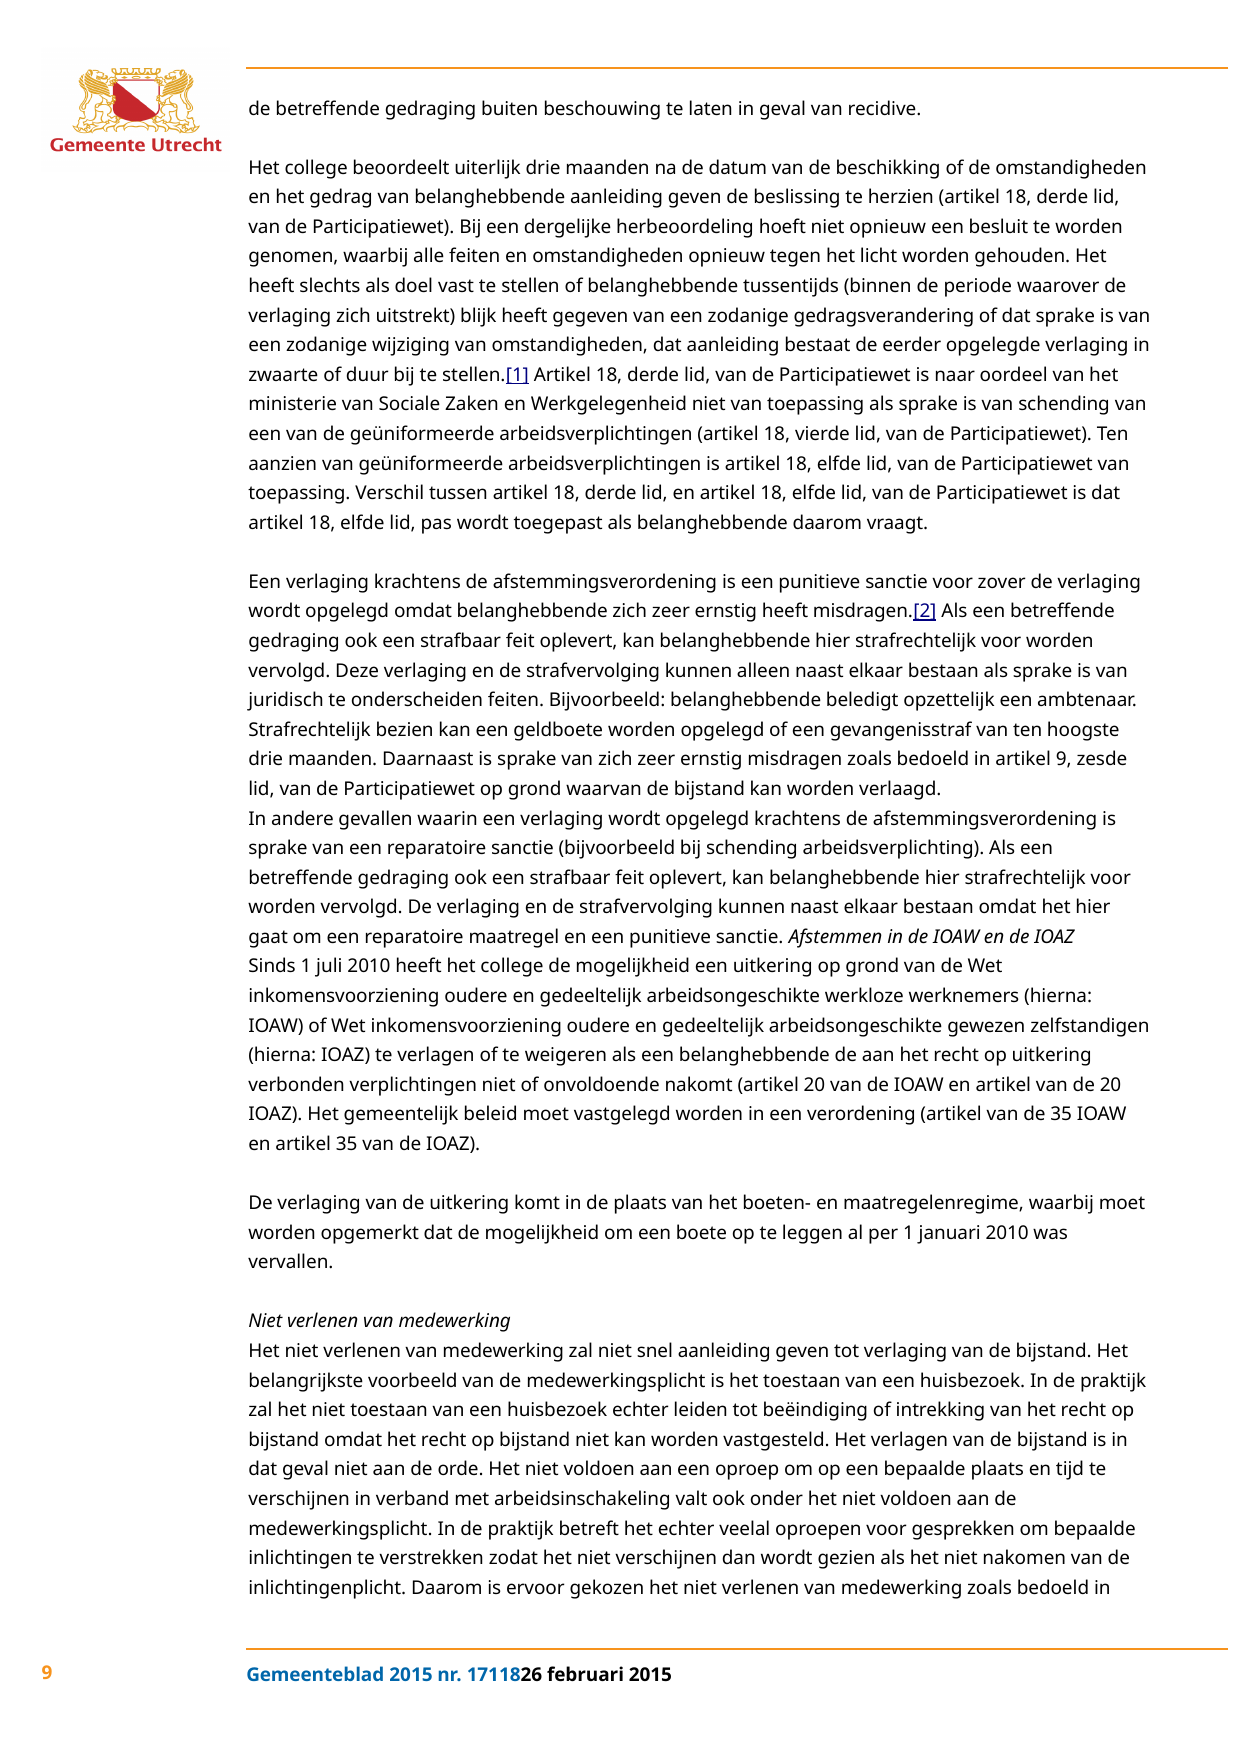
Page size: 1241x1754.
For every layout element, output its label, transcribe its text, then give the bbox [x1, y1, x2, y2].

text Het college beoordeelt uiterlijk drie maanden na de datum van de beschikking of de omstandigheden en het gedrag van belanghebbende aanleiding geven de beslissing te herzien (artikel 18, derde lid, van de Participatiewet). Bij een dergelijke herbeoordeling hoeft niet opnieuw een besluit te worden genomen, waarbij alle feiten en omstandigheden opnieuw tegen het licht worden gehouden. Het heeft slechts als doel vast te stellen of belanghebbende tussentijds (binnen de periode waarover de verlaging zich uitstrekt) blijk heeft gegeven van een zodanige gedragsverandering of dat sprake is van een zodanige wijziging van omstandigheden, dat aanleiding bestaat de eerder opgelegde verlaging in zwaarte of duur bij te stellen.[1] Artikel 18, derde lid, van de Participatiewet is naar oordeel van het ministerie van Sociale Zaken en Werkgelegenheid niet van toepassing als sprake is van schending van een van de geüniformeerde arbeidsverplichtingen (artikel 18, vierde lid, van de Participatiewet). Ten aanzien van geüniformeerde arbeidsverplichtingen is artikel 18, elfde lid, van de Participatiewet van toepassing. Verschil tussen artikel 18, derde lid, en artikel 18, elfde lid, van de Participatiewet is dat artikel 18, elfde lid, pas wordt toegepast als belanghebbende daarom vraagt. [248, 154, 1152, 535]
picture [41, 47, 231, 172]
text de betreffende gedraging buiten beschouwing te laten in geval van recidive. [248, 95, 1152, 121]
text In andere gevallen waarin een verlaging wordt opgelegd krachtens de afstemmingsverordening is sprake van een reparatoire sanctie (bijvoorbeeld bij schending arbeidsverplichting). Als een betreffende gedraging ook een strafbaar feit oplevert, kan belanghebbende hier strafrechtelijk voor worden vervolgd. De verlaging en de strafvervolging kunnen naast elkaar bestaan omdat het hier gaat om een reparatoire maatregel en een punitieve sanctie. Afstemmen in de IOAW en de IOAZ [248, 805, 1152, 949]
text Een verlaging krachtens de afstemmingsverordening is een punitieve sanctie voor zover de verlaging wordt opgelegd omdat belanghebbende zich zeer ernstig heeft misdragen.[2] Als een betreffende gedraging ook een strafbaar feit oplevert, kan belanghebbende hier strafrechtelijk voor worden vervolgd. Deze verlaging en de strafvervolging kunnen alleen naast elkaar bestaan als sprake is van juridisch te onderscheiden feiten. Bijvoorbeeld: belanghebbende beledigt opzettelijk een ambtenaar. Strafrechtelijk bezien kan een geldboete worden opgelegd of een gevangenisstraf van ten hoogste drie maanden. Daarnaast is sprake van zich zeer ernstig misdragen zoals bedoeld in artikel 9, zesde lid, van de Participatiewet op grond waarvan de bijstand kan worden verlaagd. [248, 568, 1152, 801]
text De verlaging van de uitkering komt in de plaats van het boeten- en maatregelenregime, waarbij moet worden opgemerkt dat de mogelijkheid om een boete op te leggen al per 1 januari 2010 was vervallen. [248, 1189, 1152, 1274]
text Sinds 1 juli 2010 heeft het college de mogelijkheid een uitkering op grond van de Wet inkomensvoorziening oudere en gedeeltelijk arbeidsongeschikte werkloze werknemers (hierna: IOAW) of Wet inkomensvoorziening oudere en gedeeltelijk arbeidsongeschikte gewezen zelfstandigen (hierna: IOAZ) te verlagen of te weigeren als een belanghebbende de aan het recht op uitkering verbonden verplichtingen niet of onvoldoende nakomt (artikel 20 van de IOAW en artikel van de 20 IOAZ). Het gemeentelijk beleid moet vastgelegd worden in een verordening (artikel van de 35 IOAW en artikel 35 van de IOAZ). [248, 953, 1152, 1156]
text Niet verlenen van medewerking [248, 1308, 1152, 1333]
text Het niet verlenen van medewerking zal niet snel aanleiding geven tot verlaging van de bijstand. Het belangrijkste voorbeeld van de medewerkingsplicht is het toestaan van een huisbezoek. In de praktijk zal het niet toestaan van een huisbezoek echter leiden tot beëindiging of intrekking van het recht op bijstand omdat het recht op bijstand niet kan worden vastgesteld. Het verlagen van de bijstand is in dat geval niet aan de orde. Het niet voldoen aan een oproep om op een bepaalde plaats en tijd te verschijnen in verband met arbeidsinschakeling valt ook onder het niet voldoen aan de medewerkingsplicht. In de praktijk betreft het echter veelal oproepen voor gesprekken om bepaalde inlichtingen te verstrekken zodat het niet verschijnen dan wordt gezien als het niet nakomen van de inlichtingenplicht. Daarom is ervoor gekozen het niet verlenen van medewerking zoals bedoeld in [248, 1337, 1152, 1600]
